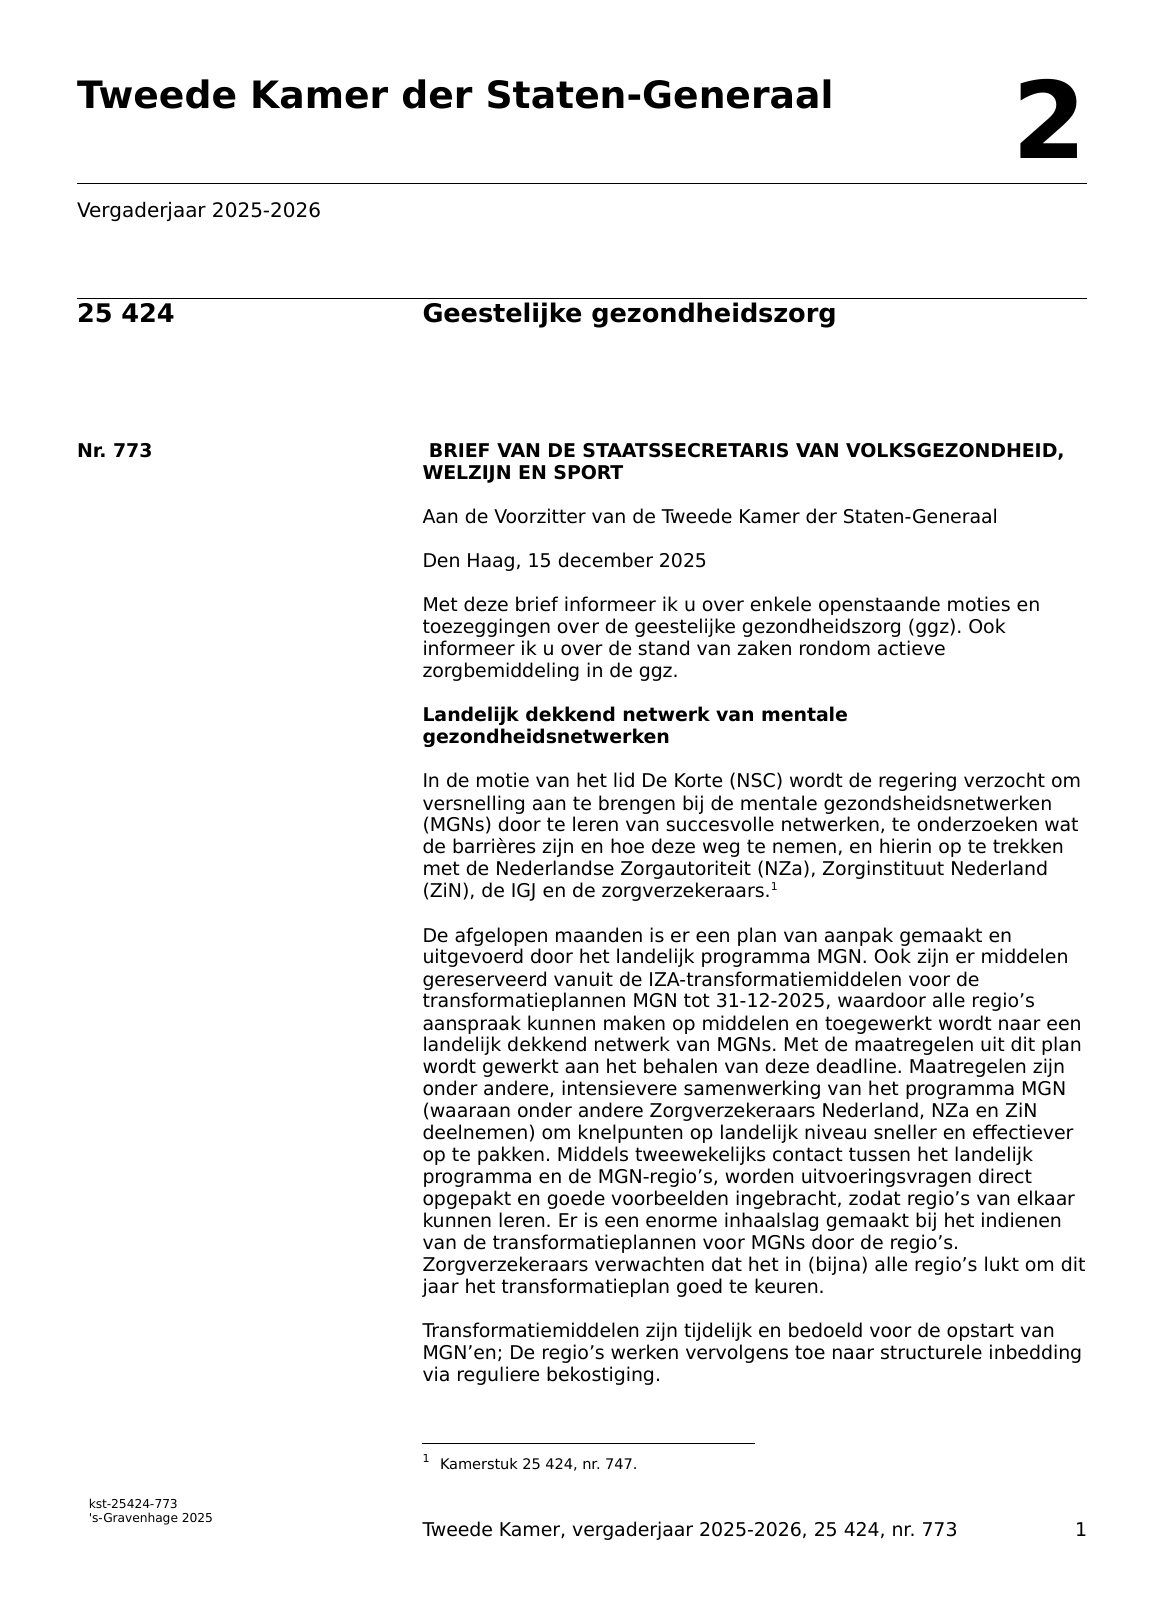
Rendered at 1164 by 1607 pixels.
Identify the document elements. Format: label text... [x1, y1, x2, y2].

text In de motie van het lid De Korte (NSC) wordt de regering verzocht om versnelling aan te brengen bij de mentale gezondsheidsnetwerken (MGNs) door te leren van succesvolle netwerken, te onderzoeken wat de barrières zijn en hoe deze weg te nemen, en hierin op te trekken met de Nederlandse Zorgautoriteit (NZa), Zorginstituut Nederland (ZiN), de IGJ en de zorgverzekeraars. [422, 770, 1087, 902]
table_header Tweede Kamer der Staten-Generaal [77, 59, 886, 183]
text De afgelopen maanden is er een plan van aanpak gemaakt en uitgevoerd door het landelijk programma MGN. Ook zijn er middelen gereserveerd vanuit de IZA-transformatiemiddelen voor de transformatieplannen MGN tot 31-12-2025, waardoor alle regio’s aanspraak kunnen maken op middelen en toegewerkt wordt naar een landelijk dekkend netwerk van MGNs. Met de maatregelen uit dit plan wordt gewerkt aan het behalen van deze deadline. Maatregelen zijn onder andere, intensievere samenwerking van het programma MGN (waaraan onder andere Zorgverzekeraars Nederland, NZa en ZiN deelnemen) om knelpunten op landelijk niveau sneller en effectiever op te pakken. Middels tweewekelijks contact tussen het landelijk programma en de MGN-regio’s, worden uitvoeringsvragen direct opgepakt en goede voorbeelden ingebracht, zodat regio’s van elkaar kunnen leren. Er is een enorme inhaalslag gemaakt bij het indienen van de transformatieplannen voor MGNs door de regio’s. Zorgverzekeraars verwachten dat het in (bijna) alle regio’s lukt om dit jaar het transformatieplan goed te keuren. [422, 924, 1087, 1298]
subtitle Nr. 773 BRIEF VAN DE STAATSSECRETARIS VAN VOLKSGEZONDHEID, WELZIJN EN SPORT [77, 440, 1087, 484]
text Aan de Voorzitter van de Tweede Kamer der Staten-Generaal [422, 506, 1087, 528]
text 's-Gravenhage 2025 [88, 1511, 323, 1525]
table_header 2 [886, 59, 1087, 183]
subtitle 25 424 Geestelijke gezondheidszorg [77, 299, 1087, 329]
table_cell Vergaderjaar 2025-2026 [77, 184, 1087, 298]
text Transformatiemiddelen zijn tijdelijk en bedoeld voor de opstart van MGN’en; De regio’s werken vervolgens toe naar structurele inbedding via reguliere bekostiging. [422, 1320, 1087, 1386]
text kst-25424-773 [88, 1497, 323, 1511]
text Kamerstuk 25 424, nr. 747. [422, 1452, 1087, 1474]
subtitle Landelijk dekkend netwerk van mentale gezondheidsnetwerken [422, 704, 1087, 748]
text Met deze brief informeer ik u over enkele openstaande moties en toezeggingen over de geestelijke gezondheidszorg (ggz). Ook informeer ik u over de stand van zaken rondom actieve zorgbemiddeling in de ggz. [422, 594, 1087, 682]
text Den Haag, 15 december 2025 [422, 550, 1087, 572]
